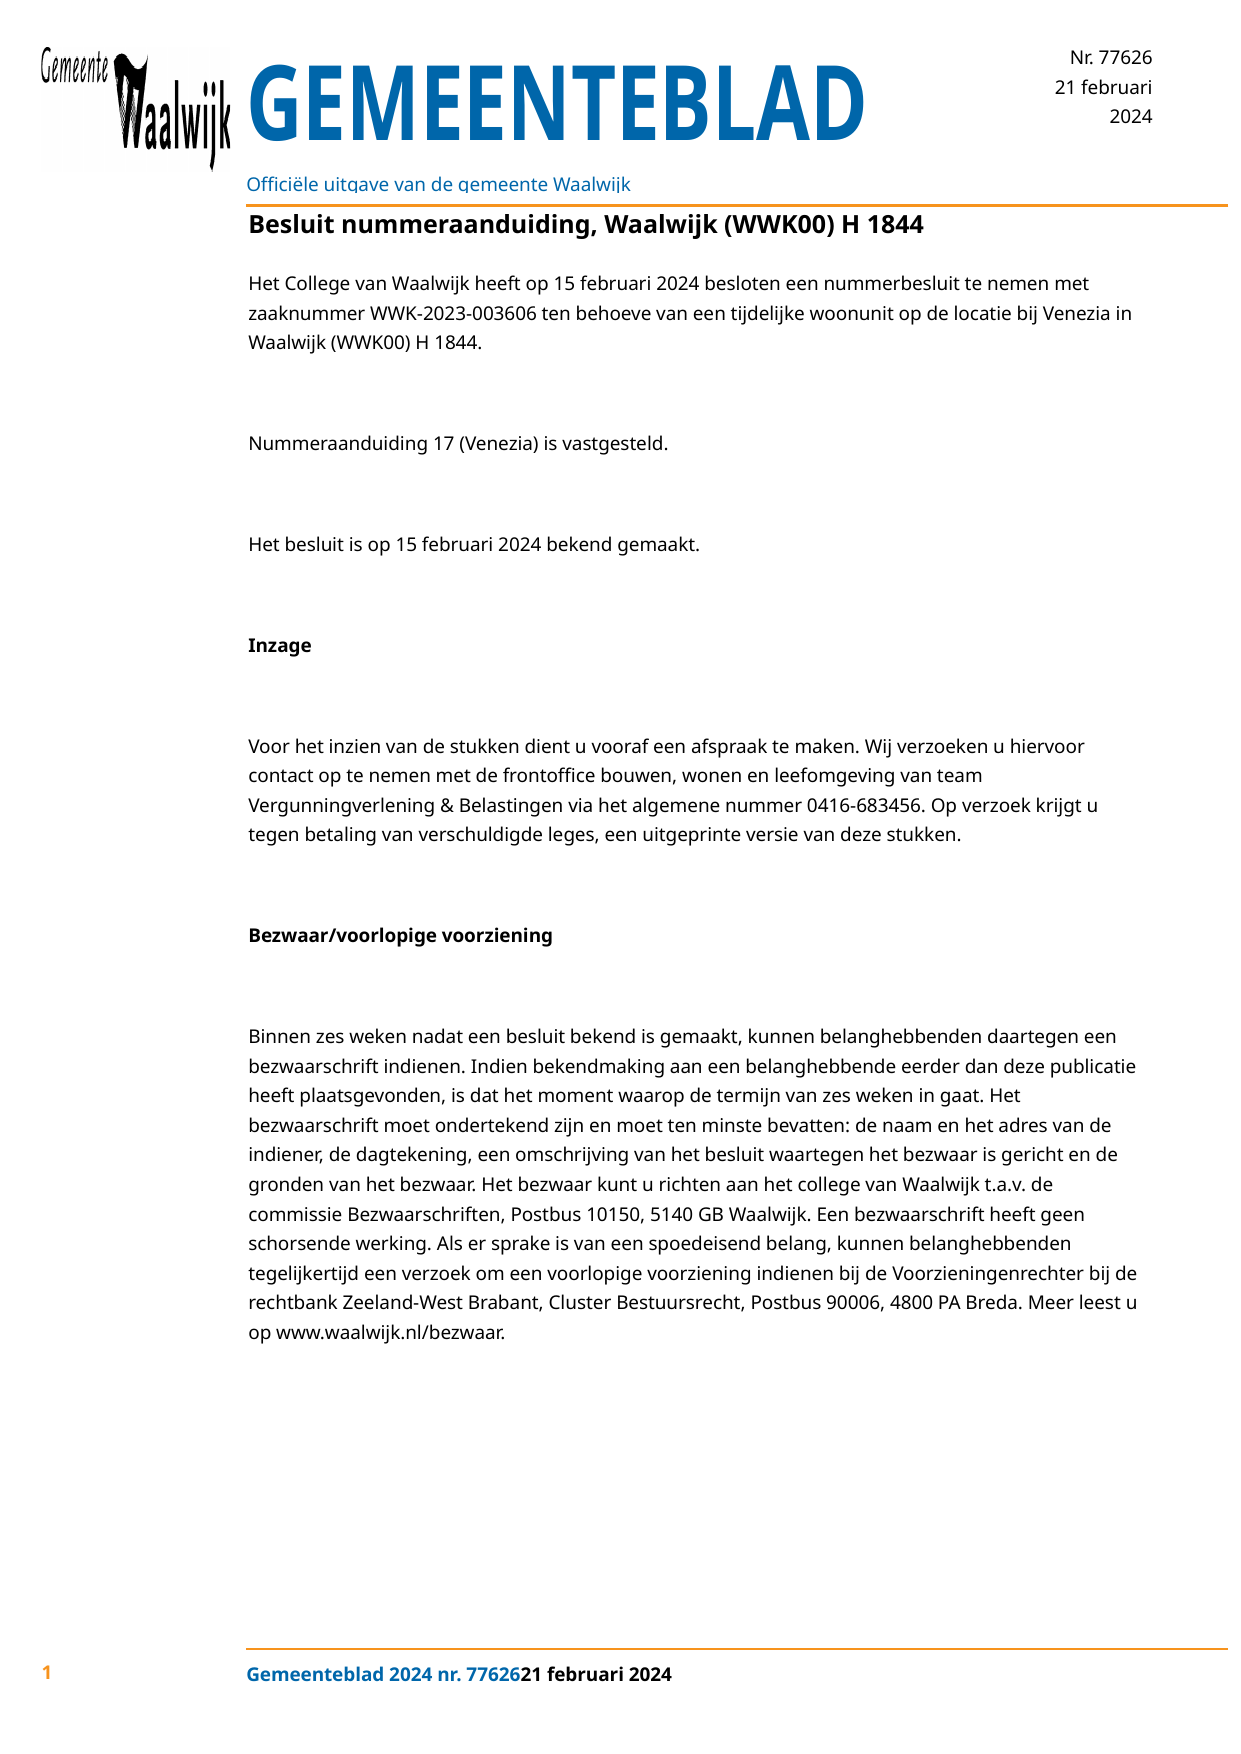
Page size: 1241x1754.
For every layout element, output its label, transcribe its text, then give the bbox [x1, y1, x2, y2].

text Het College van Waalwijk heeft op 15 februari 2024 besloten een nummerbesluit te nemen met zaaknummer WWK-2023-003606 ten behoeve van een tijdelijke woonunit op de locatie bij Venezia in Waalwijk (WWK00) H 1844. [248, 270, 1152, 355]
text Inzage [248, 632, 1152, 658]
text Het besluit is op 15 februari 2024 bekend gemaakt. [248, 531, 1152, 557]
text Binnen zes weken nadat een besluit bekend is gemaakt, kunnen belanghebbenden daartegen een bezwaarschrift indienen. Indien bekendmaking aan een belanghebbende eerder dan deze publicatie heeft plaatsgevonden, is dat het moment waarop de termijn van zes weken in gaat. Het bezwaarschrift moet ondertekend zijn en moet ten minste bevatten: de naam en het adres van de indiener, de dagtekening, een omschrijving van het besluit waartegen het bezwaar is gericht en de gronden van het bezwaar. Het bezwaar kunt u richten aan het college van Waalwijk t.a.v. de commissie Bezwaarschriften, Postbus 10150, 5140 GB Waalwijk. Een bezwaarschrift heeft geen schorsende werking. Als er sprake is van een spoedeisend belang, kunnen belanghebbenden tegelijkertijd een verzoek om een voorlopige voorziening indienen bij de Voorzieningenrechter bij de rechtbank Zeeland-West Brabant, Cluster Bestuursrecht, Postbus 90006, 4800 PA Breda. Meer leest u op www.waalwijk.nl/bezwaar. [248, 1023, 1152, 1345]
text Besluit nummeraanduiding, Waalwijk (WWK00) H 1844 [248, 207, 1152, 241]
text Nummeraanduiding 17 (Venezia) is vastgesteld. [248, 430, 1152, 456]
picture [41, 47, 231, 172]
text Bezwaar/voorlopige voorziening [248, 922, 1152, 948]
text Voor het inzien van de stukken dient u vooraf een afspraak te maken. Wij verzoeken u hiervoor contact op te nemen met de frontoffice bouwen, wonen en leefomgeving van team Vergunningverlening & Belastingen via het algemene nummer 0416-683456. Op verzoek krijgt u tegen betaling van verschuldigde leges, een uitgeprinte versie van deze stukken. [248, 733, 1152, 847]
